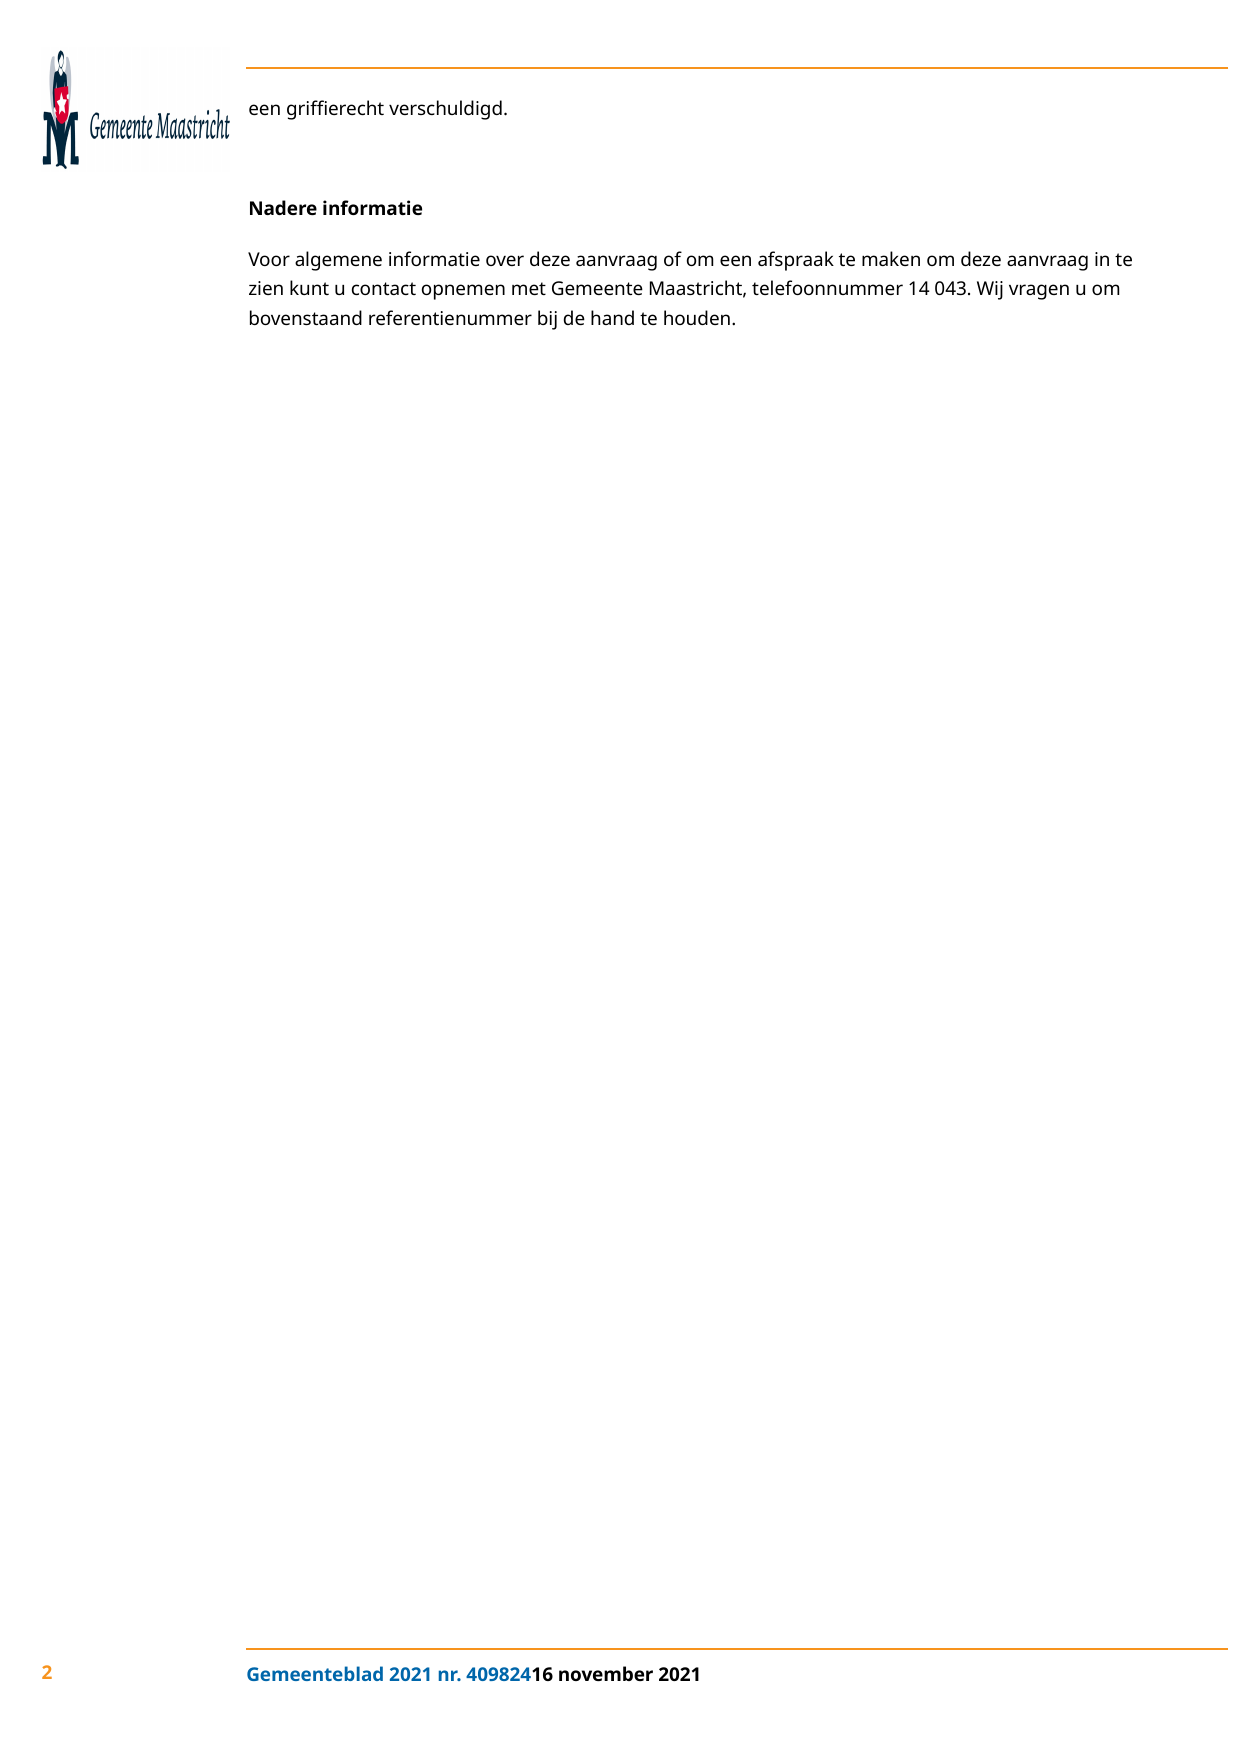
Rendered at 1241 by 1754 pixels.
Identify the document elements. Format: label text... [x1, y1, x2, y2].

picture [41, 47, 231, 172]
text Nadere informatie [248, 196, 1152, 221]
text Voor algemene informatie over deze aanvraag of om een afspraak te maken om deze aanvraag in te zien kunt u contact opnemen met Gemeente Maastricht, telefoonnummer 14 043. Wij vragen u om bovenstaand referentienummer bij de hand te houden. [248, 246, 1152, 331]
text een griffierecht verschuldigd. [248, 95, 1152, 121]
